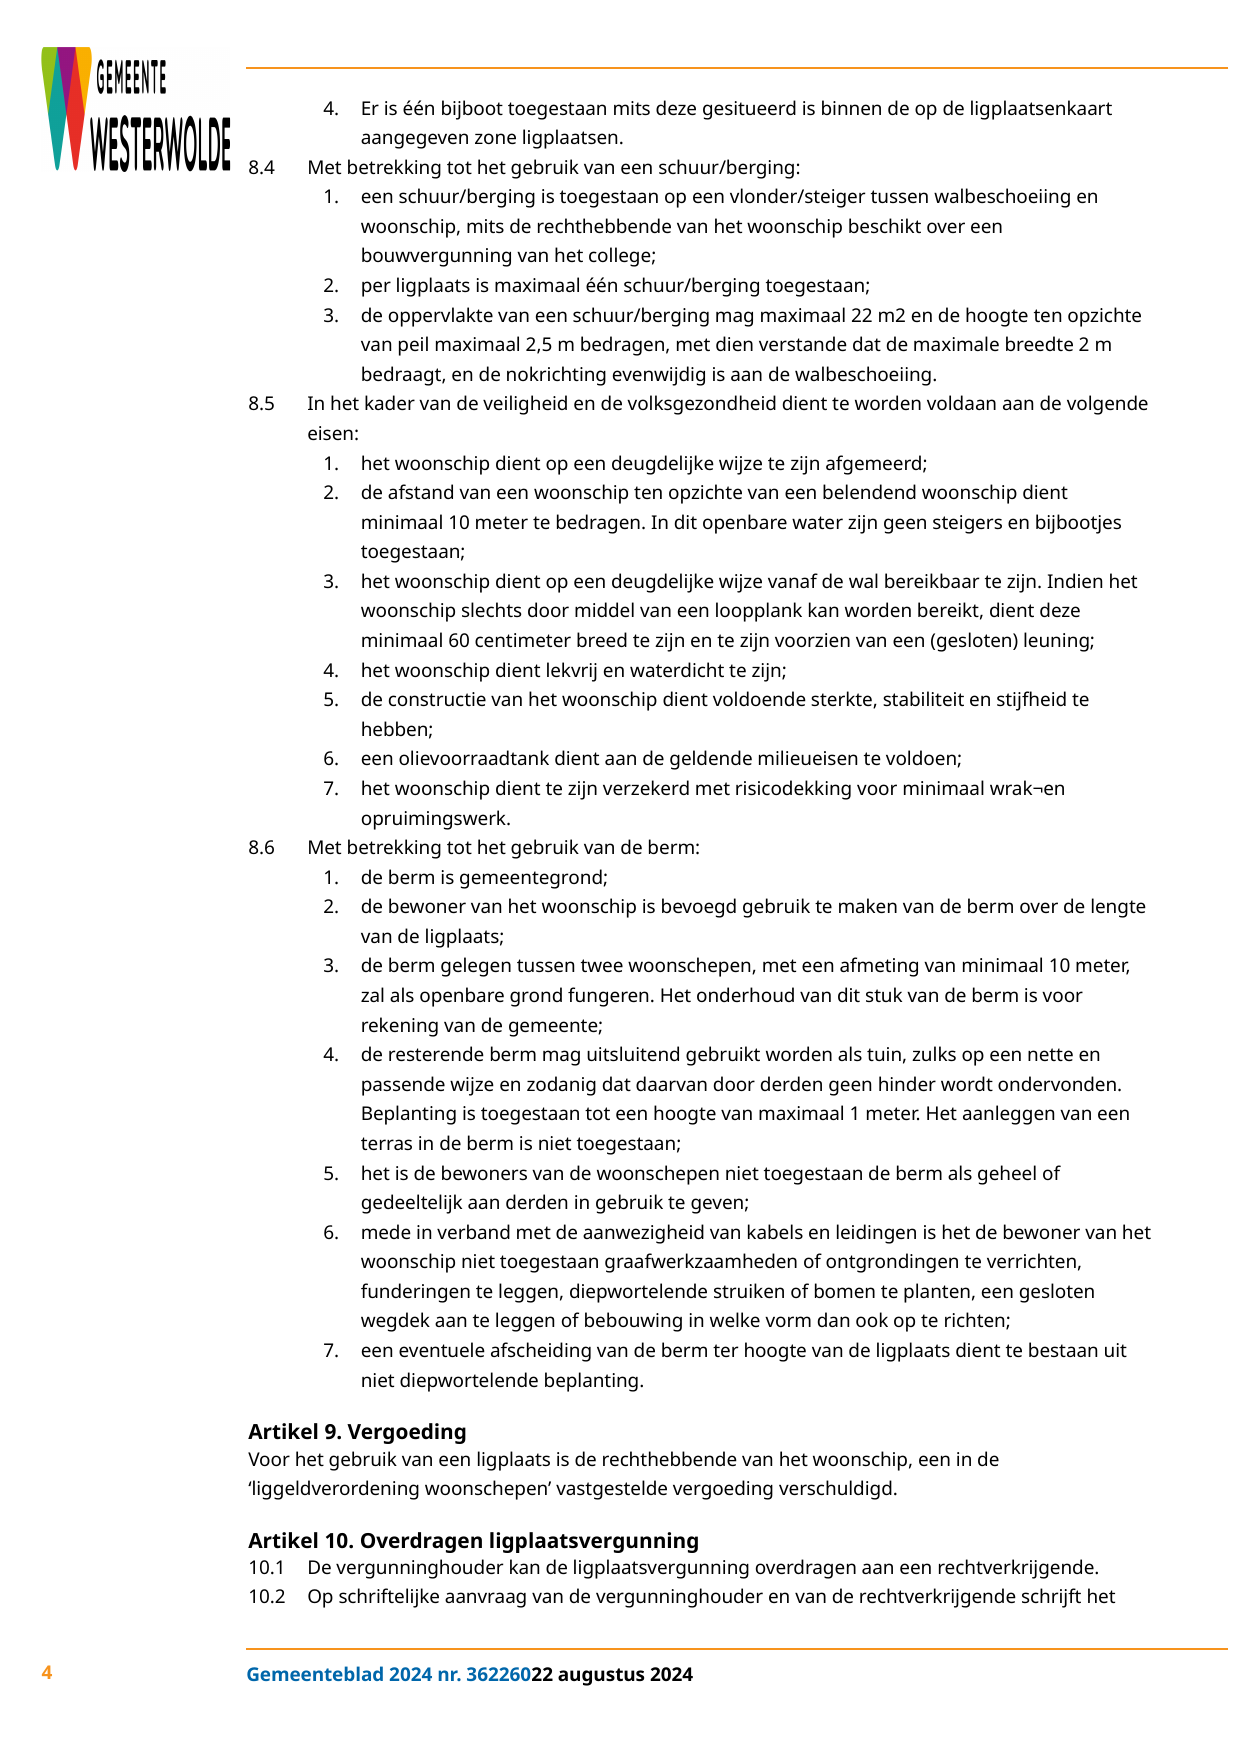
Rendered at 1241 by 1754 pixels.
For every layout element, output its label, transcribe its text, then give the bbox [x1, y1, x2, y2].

list een schuur/berging is toegestaan op een vlonder/steiger tussen walbeschoeiing en woonschip, mits de rechthebbende van het woonschip beschikt over een bouwvergunning van het college; [323, 183, 1152, 268]
list In het kader van de veiligheid en de volksgezondheid dient te worden voldaan aan de volgende eisen: [248, 391, 1152, 446]
list de oppervlakte van een schuur/berging mag maximaal 22 m2 en de hoogte ten opzichte van peil maximaal 2,5 m bedragen, met dien verstande dat de maximale breedte 2 m bedraagt, en de nokrichting evenwijdig is aan de walbeschoeiing. [323, 302, 1152, 387]
list De vergunninghouder kan de ligplaatsvergunning overdragen aan een rechtverkrijgende. [248, 1554, 1152, 1580]
list de afstand van een woonschip ten opzichte van een belendend woonschip dient minimaal 10 meter te bedragen. In dit openbare water zijn geen steigers en bijbootjes toegestaan; [323, 479, 1152, 564]
list Met betrekking tot het gebruik van de berm: [248, 834, 1152, 860]
list de resterende berm mag uitsluitend gebruikt worden als tuin, zulks op een nette en passende wijze en zodanig dat daarvan door derden geen hinder wordt ondervonden. Beplanting is toegestaan tot een hoogte van maximaal 1 meter. Het aanleggen van een terras in de berm is niet toegestaan; [323, 1041, 1152, 1156]
text Voor het gebruik van een ligplaats is de rechthebbende van het woonschip, een in de ‘liggeldverordening woonschepen’ vastgestelde vergoeding verschuldigd. [248, 1446, 1152, 1501]
list Op schriftelijke aanvraag van de vergunninghouder en van de rechtverkrijgende schrijft het [248, 1584, 1152, 1609]
list een eventuele afscheiding van de berm ter hoogte van de ligplaats dient te bestaan uit niet diepwortelende beplanting. [323, 1337, 1152, 1393]
list Er is één bijboot toegestaan mits deze gesitueerd is binnen de op de ligplaatsenkaart aangegeven zone ligplaatsen. [323, 95, 1152, 150]
list de bewoner van het woonschip is bevoegd gebruik te maken van de berm over de lengte van de ligplaats; [323, 893, 1152, 949]
list de berm is gemeentegrond; [323, 864, 1152, 890]
list per ligplaats is maximaal één schuur/berging toegestaan; [323, 272, 1152, 298]
list het woonschip dient op een deugdelijke wijze te zijn afgemeerd; [323, 450, 1152, 476]
list het woonschip dient op een deugdelijke wijze vanaf de wal bereikbaar te zijn. Indien het woonschip slechts door middel van een loopplank kan worden bereikt, dient deze minimaal 60 centimeter breed te zijn en te zijn voorzien van een (gesloten) leuning; [323, 568, 1152, 653]
list Met betrekking tot het gebruik van een schuur/berging: [248, 154, 1152, 180]
list het woonschip dient lekvrij en waterdicht te zijn; [323, 657, 1152, 683]
list de constructie van het woonschip dient voldoende sterkte, stabiliteit en stijfheid te hebben; [323, 686, 1152, 742]
list mede in verband met de aanwezigheid van kabels en leidingen is het de bewoner van het woonschip niet toegestaan graafwerkzaamheden of ontgrondingen te verrichten, funderingen te leggen, diepwortelende struiken of bomen te planten, een gesloten wegdek aan te leggen of bebouwing in welke vorm dan ook op te richten; [323, 1219, 1152, 1333]
text Artikel 10. Overdragen ligplaatsvergunning [248, 1526, 1152, 1554]
list het woonschip dient te zijn verzekerd met risicodekking voor minimaal wrak¬en opruimingswerk. [323, 775, 1152, 831]
text Artikel 9. Vergoeding [248, 1417, 1152, 1446]
list een olievoorraadtank dient aan de geldende milieueisen te voldoen; [323, 746, 1152, 771]
picture [41, 47, 231, 172]
list de berm gelegen tussen twee woonschepen, met een afmeting van minimaal 10 meter, zal als openbare grond fungeren. Het onderhoud van dit stuk van de berm is voor rekening van de gemeente; [323, 953, 1152, 1038]
list het is de bewoners van de woonschepen niet toegestaan de berm als geheel of gedeeltelijk aan derden in gebruik te geven; [323, 1160, 1152, 1215]
